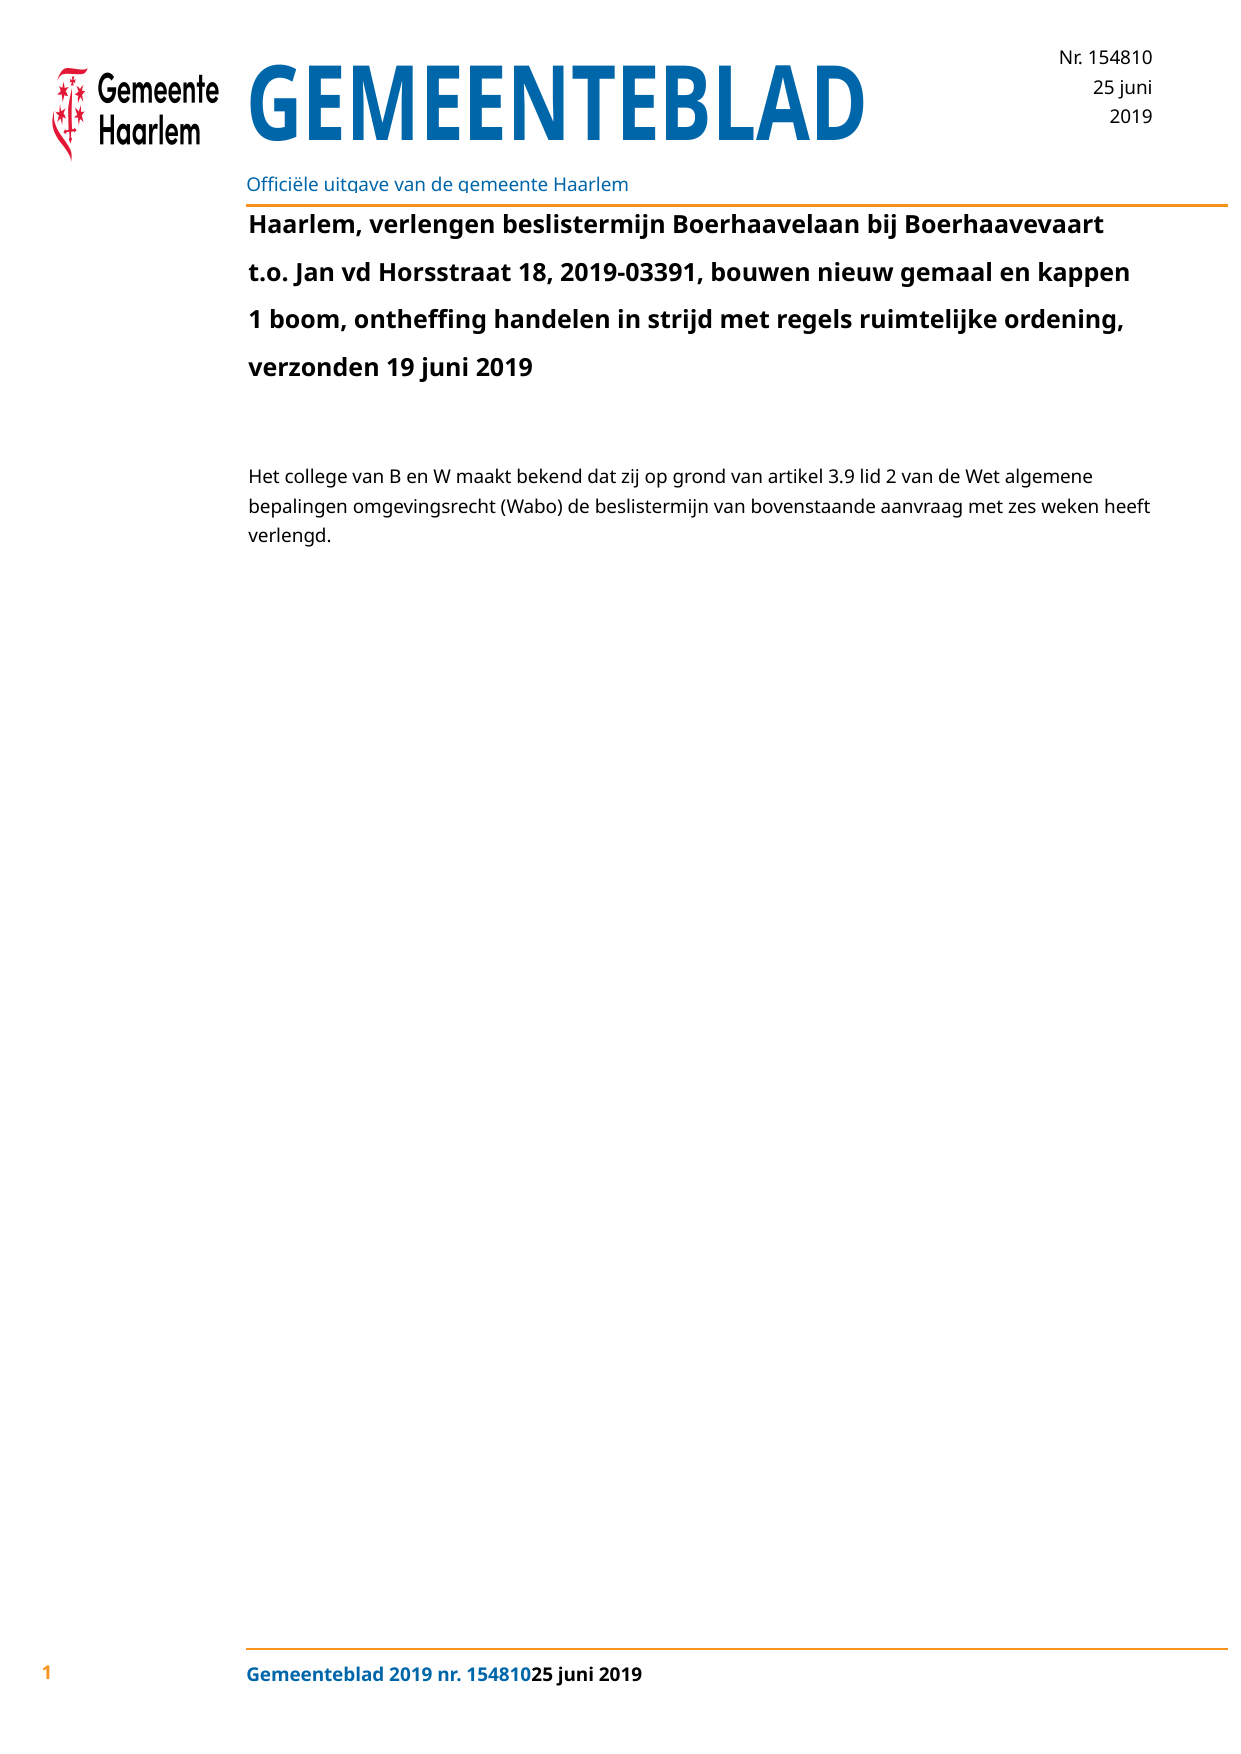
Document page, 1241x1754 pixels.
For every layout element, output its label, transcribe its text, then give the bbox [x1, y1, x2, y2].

text Haarlem, verlengen beslistermijn Boerhaavelaan bij Boerhaavevaart t.o. Jan vd Horsstraat 18, 2019-03391, bouwen nieuw gemaal en kappen 1 boom, ontheffing handelen in strijd met regels ruimtelijke ordening, verzonden 19 juni 2019 [248, 207, 1152, 384]
picture [41, 47, 231, 172]
text Het college van B en W maakt bekend dat zij op grond van artikel 3.9 lid 2 van de Wet algemene bepalingen omgevingsrecht (Wabo) de beslistermijn van bovenstaande aanvraag met zes weken heeft verlengd. [248, 463, 1152, 548]
